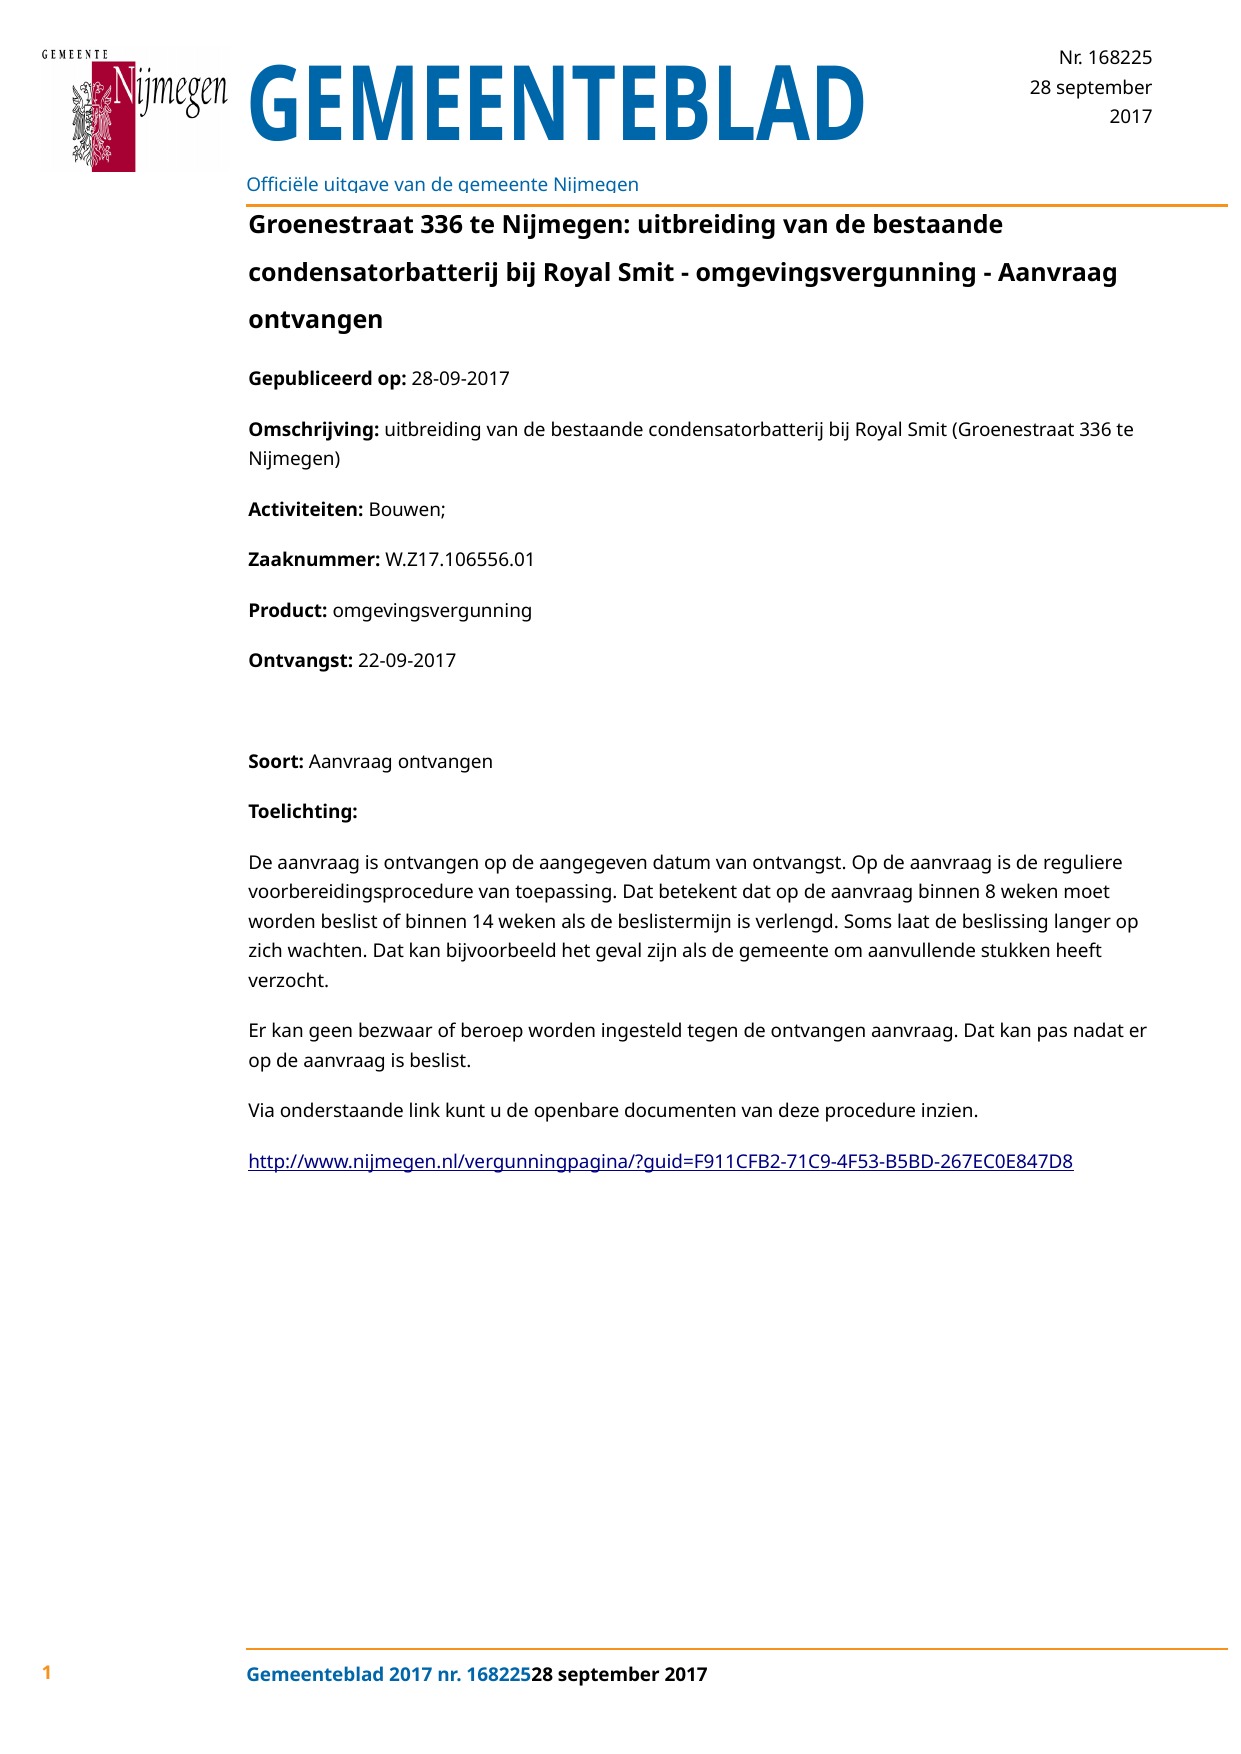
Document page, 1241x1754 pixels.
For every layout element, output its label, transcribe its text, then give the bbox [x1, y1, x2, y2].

text Ontvangst: 22-09-2017 [248, 647, 1152, 673]
text Toelichting: [248, 798, 1152, 824]
picture [41, 47, 231, 172]
text De aanvraag is ontvangen op de aangegeven datum van ontvangst. Op de aanvraag is de reguliere voorbereidingsprocedure van toepassing. Dat betekent dat op de aanvraag binnen 8 weken moet worden beslist of binnen 14 weken als de beslistermijn is verlengd. Soms laat de beslissing langer op zich wachten. Dat kan bijvoorbeeld het geval zijn als de gemeente om aanvullende stukken heeft verzocht. [248, 849, 1152, 993]
text Soort: Aanvraag ontvangen [248, 748, 1152, 774]
text Omschrijving: uitbreiding van de bestaande condensatorbatterij bij Royal Smit (Groenestraat 336 te Nijmegen) [248, 416, 1152, 471]
text Product: omgevingsvergunning [248, 597, 1152, 622]
text Activiteiten: Bouwen; [248, 496, 1152, 522]
text Via onderstaande link kunt u de openbare documenten van deze procedure inzien. [248, 1098, 1152, 1123]
text Zaaknummer: W.Z17.106556.01 [248, 546, 1152, 572]
text http://www.nijmegen.nl/vergunningpagina/?guid=F911CFB2-71C9-4F53-B5BD-267EC0E847D8 [248, 1148, 1152, 1174]
text Gepubliceerd op: 28-09-2017 [248, 366, 1152, 391]
text Groenestraat 336 te Nijmegen: uitbreiding van de bestaande condensatorbatterij bij Royal Smit - omgevingsvergunning - Aanvraag ontvangen [248, 207, 1152, 336]
text Er kan geen bezwaar of beroep worden ingesteld tegen de ontvangen aanvraag. Dat kan pas nadat er op de aanvraag is beslist. [248, 1018, 1152, 1073]
